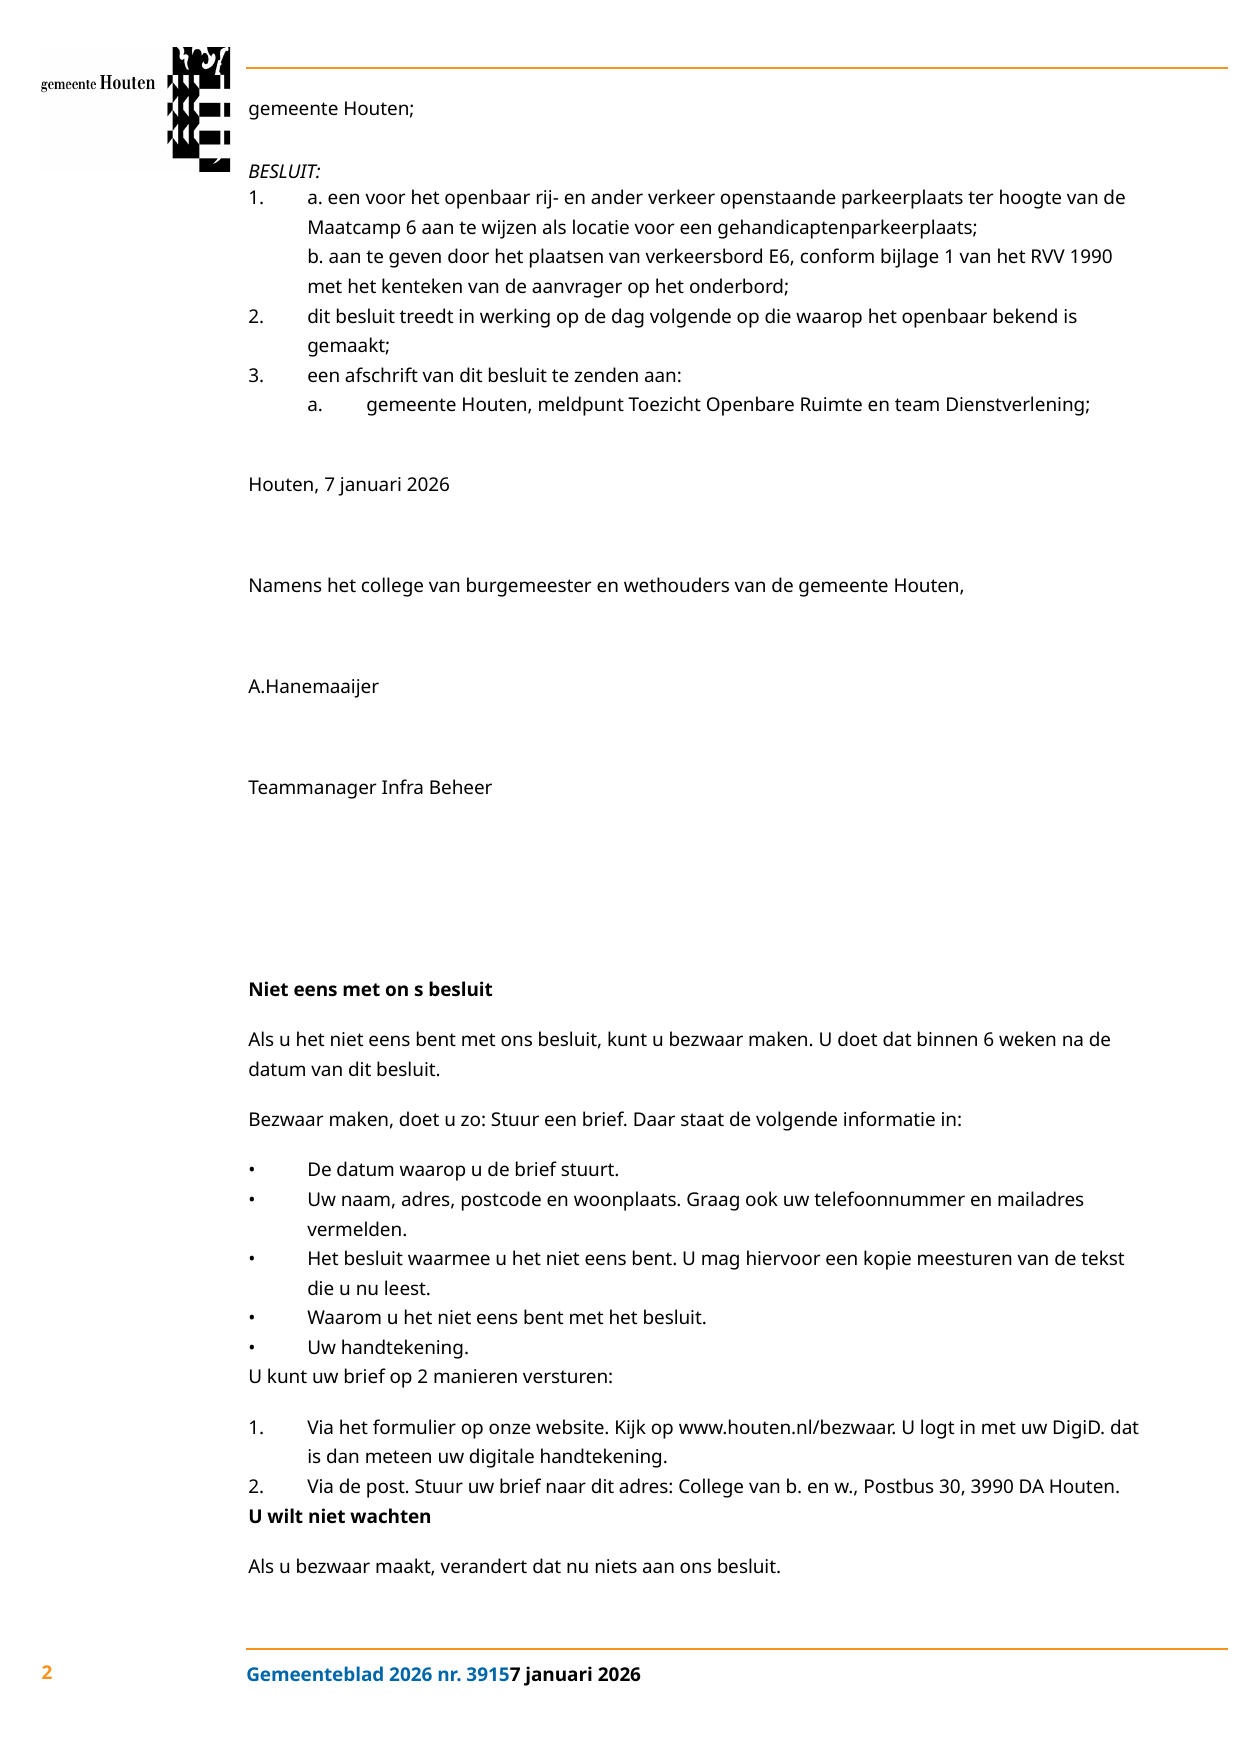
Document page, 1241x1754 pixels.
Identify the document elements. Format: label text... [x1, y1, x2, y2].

list Via de post. Stuur uw brief naar dit adres: College van b. en w., Postbus 30, 3990 DA Houten. [248, 1473, 1152, 1499]
list Uw naam, adres, postcode en woonplaats. Graag ook uw telefoonnummer en mailadres vermelden. [248, 1186, 1152, 1241]
text Houten, 7 januari 2026 [248, 472, 1152, 497]
list een afschrift van dit besluit te zenden aan: [248, 362, 1152, 388]
text Bezwaar maken, doet u zo: Stuur een brief. Daar staat de volgende informatie in: [248, 1106, 1152, 1132]
text Niet eens met on s besluit [248, 976, 1152, 1001]
picture [41, 47, 231, 172]
text A.Hanemaaijer [248, 673, 1152, 699]
list a. een voor het openbaar rij- en ander verkeer openstaande parkeerplaats ter hoogte van de Maatcamp 6 aan te wijzen als locatie voor een gehandicaptenparkeerplaats; [248, 184, 1152, 240]
text U kunt uw brief op 2 manieren versturen: [248, 1364, 1152, 1389]
list dit besluit treedt in werking op de dag volgende op die waarop het openbaar bekend is gemaakt; [248, 303, 1152, 358]
text gemeente Houten; [248, 95, 1152, 121]
list De datum waarop u de brief stuurt. [248, 1157, 1152, 1182]
text Als u het niet eens bent met ons besluit, kunt u bezwaar maken. U doet dat binnen 6 weken na de datum van dit besluit. [248, 1026, 1152, 1081]
list Waarom u het niet eens bent met het besluit. [248, 1304, 1152, 1330]
text BESLUIT: [248, 159, 1152, 184]
text Als u bezwaar maakt, verandert dat nu niets aan ons besluit. [248, 1553, 1152, 1579]
list b. aan te geven door het plaatsen van verkeersbord E6, conform bijlage 1 van het RVV 1990 met het kenteken van de aanvrager op het onderbord; [248, 244, 1152, 299]
text U wilt niet wachten [248, 1503, 1152, 1528]
list Via het formulier op onze website. Kijk op www.houten.nl/bezwaar. U logt in met uw DigiD. dat is dan meteen uw digitale handtekening. [248, 1414, 1152, 1469]
text Teammanager Infra Beheer [248, 774, 1152, 800]
text Namens het college van burgemeester en wethouders van de gemeente Houten, [248, 572, 1152, 598]
list gemeente Houten, meldpunt Toezicht Openbare Ruimte en team Dienstverlening; [307, 392, 1152, 417]
list Het besluit waarmee u het niet eens bent. U mag hiervoor een kopie meesturen van de tekst die u nu leest. [248, 1245, 1152, 1301]
list Uw handtekening. [248, 1334, 1152, 1360]
